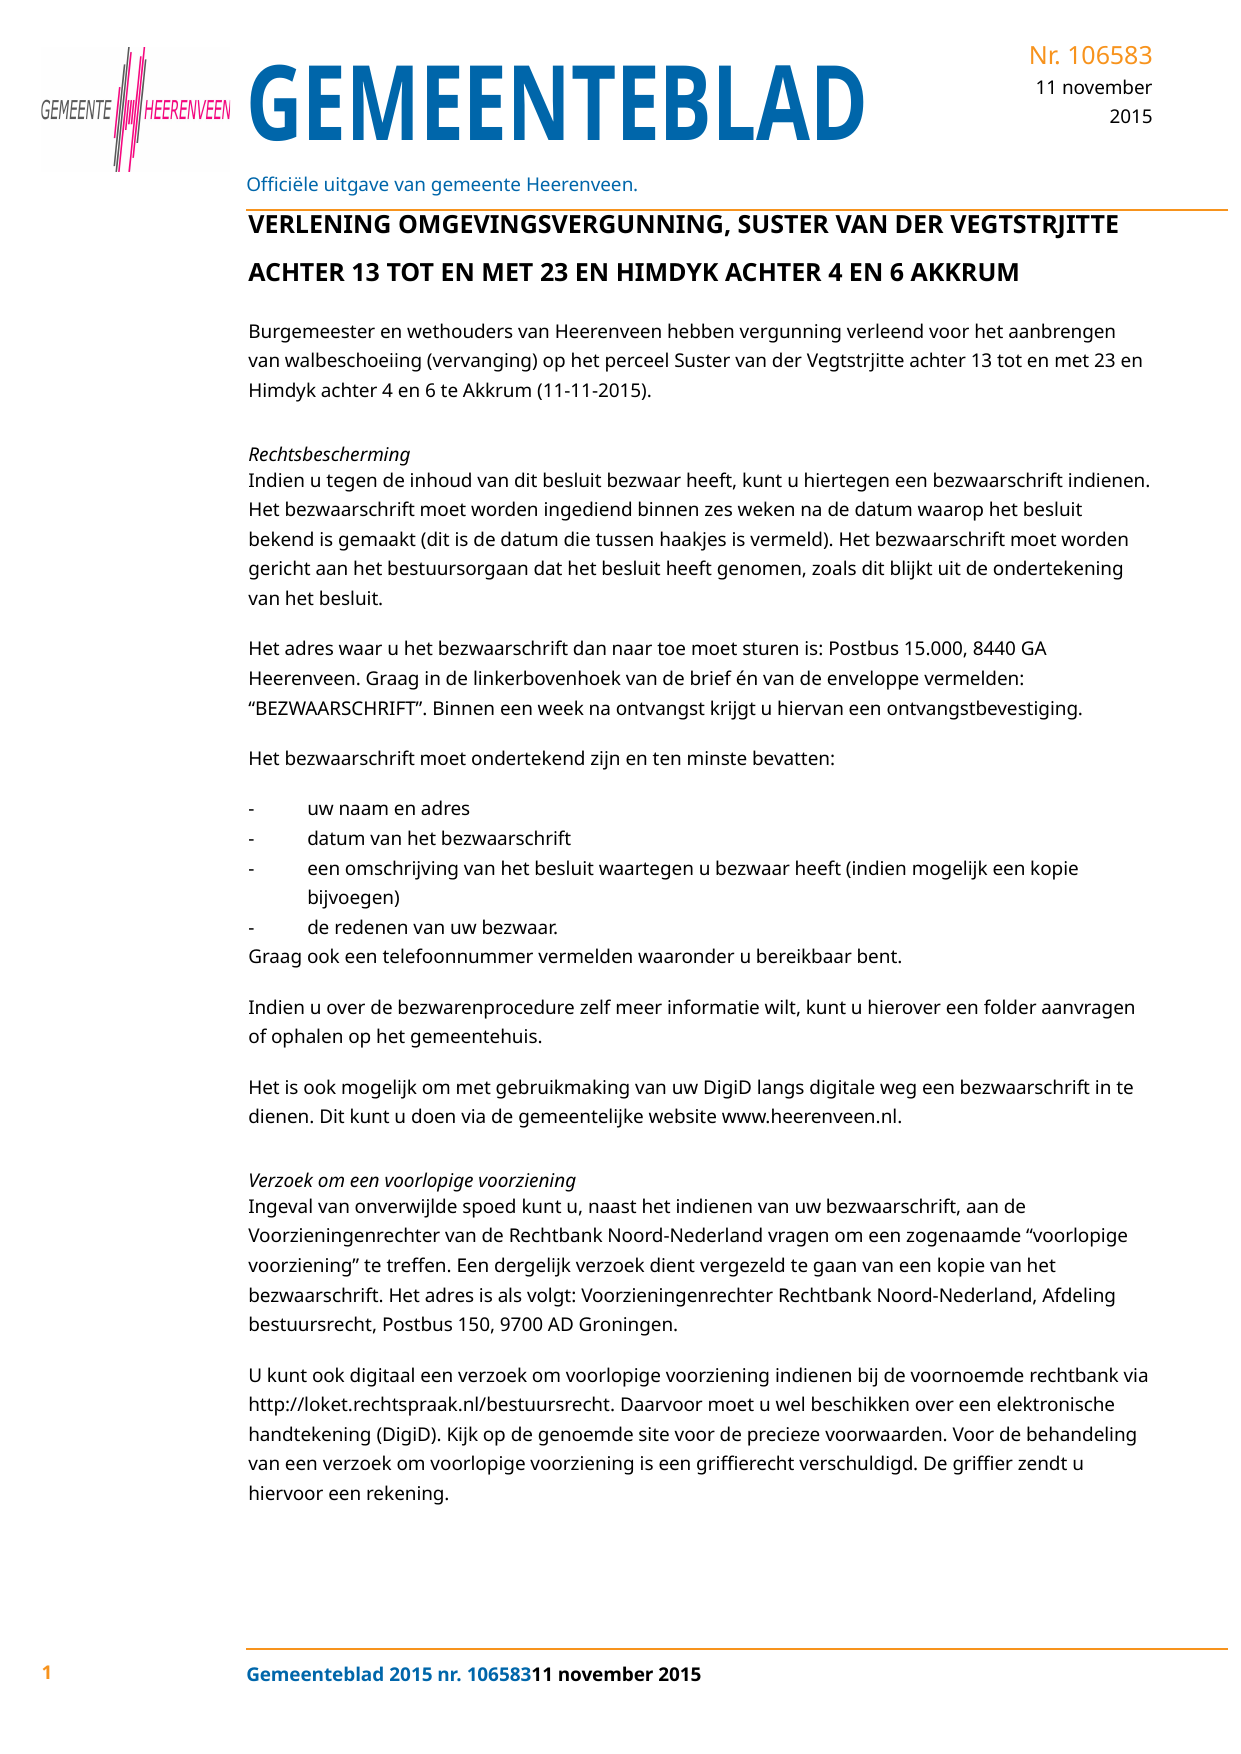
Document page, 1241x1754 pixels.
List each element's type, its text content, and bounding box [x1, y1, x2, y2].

text Indien u tegen de inhoud van dit besluit bezwaar heeft, kunt u hiertegen een bezwaarschrift indienen. Het bezwaarschrift moet worden ingediend binnen zes weken na de datum waarop het besluit bekend is gemaakt (dit is de datum die tussen haakjes is vermeld). Het bezwaarschrift moet worden gericht aan het bestuursorgaan dat het besluit heeft genomen, zoals dit blijkt uit de ondertekening van het besluit. [248, 467, 1152, 611]
text Verzoek om een voorlopige voorziening [248, 1167, 1152, 1193]
list datum van het bezwaarschrift [248, 825, 1152, 851]
list een omschrijving van het besluit waartegen u bezwaar heeft (indien mogelijk een kopie bijvoegen) [248, 855, 1152, 910]
text Burgemeester en wethouders van Heerenveen hebben vergunning verleend voor het aanbrengen van walbeschoeiing (vervanging) op het perceel Suster van der Vegtstrjitte achter 13 tot en met 23 en Himdyk achter 4 en 6 te Akkrum (11-11-2015). [248, 318, 1152, 403]
text Het bezwaarschrift moet ondertekend zijn en ten minste bevatten: [248, 745, 1152, 771]
text Indien u over de bezwarenprocedure zelf meer informatie wilt, kunt u hierover een folder aanvragen of ophalen op het gemeentehuis. [248, 994, 1152, 1049]
picture [41, 47, 231, 172]
text Het adres waar u het bezwaarschrift dan naar toe moet sturen is: Postbus 15.000, 8440 GA Heerenveen. Graag in de linkerbovenhoek van de brief én van de enveloppe vermelden: “BEZWAARSCHRIFT”. Binnen een week na ontvangst krijgt u hiervan een ontvangstbevestiging. [248, 636, 1152, 720]
text Rechtsbescherming [248, 441, 1152, 467]
list uw naam en adres [248, 796, 1152, 821]
text Ingeval van onverwijlde spoed kunt u, naast het indienen van uw bezwaarschrift, aan de Voorzieningenrechter van de Rechtbank Noord-Nederland vragen om een zogenaamde “voorlopige voorziening” te treffen. Een dergelijk verzoek dient vergezeld te gaan van een kopie van het bezwaarschrift. Het adres is als volgt: Voorzieningenrechter Rechtbank Noord-Nederland, Afdeling bestuursrecht, Postbus 150, 9700 AD Groningen. [248, 1193, 1152, 1337]
text Graag ook een telefoonnummer vermelden waaronder u bereikbaar bent. [248, 943, 1152, 969]
text Het is ook mogelijk om met gebruikmaking van uw DigiD langs digitale weg een bezwaarschrift in te dienen. Dit kunt u doen via de gemeentelijke website www.heerenveen.nl. [248, 1074, 1152, 1129]
list de redenen van uw bezwaar. [248, 914, 1152, 939]
text VERLENING OMGEVINGSVERGUNNING, SUSTER VAN DER VEGTSTRJITTE ACHTER 13 TOT EN MET 23 EN HIMDYK ACHTER 4 EN 6 AKKRUM [248, 211, 1152, 288]
text U kunt ook digitaal een verzoek om voorlopige voorziening indienen bij de voornoemde rechtbank via http://loket.rechtspraak.nl/bestuursrecht. Daarvoor moet u wel beschikken over een elektronische handtekening (DigiD). Kijk op de genoemde site voor de precieze voorwaarden. Voor de behandeling van een verzoek om voorlopige voorziening is een griffierecht verschuldigd. De griffier zendt u hiervoor een rekening. [248, 1362, 1152, 1506]
